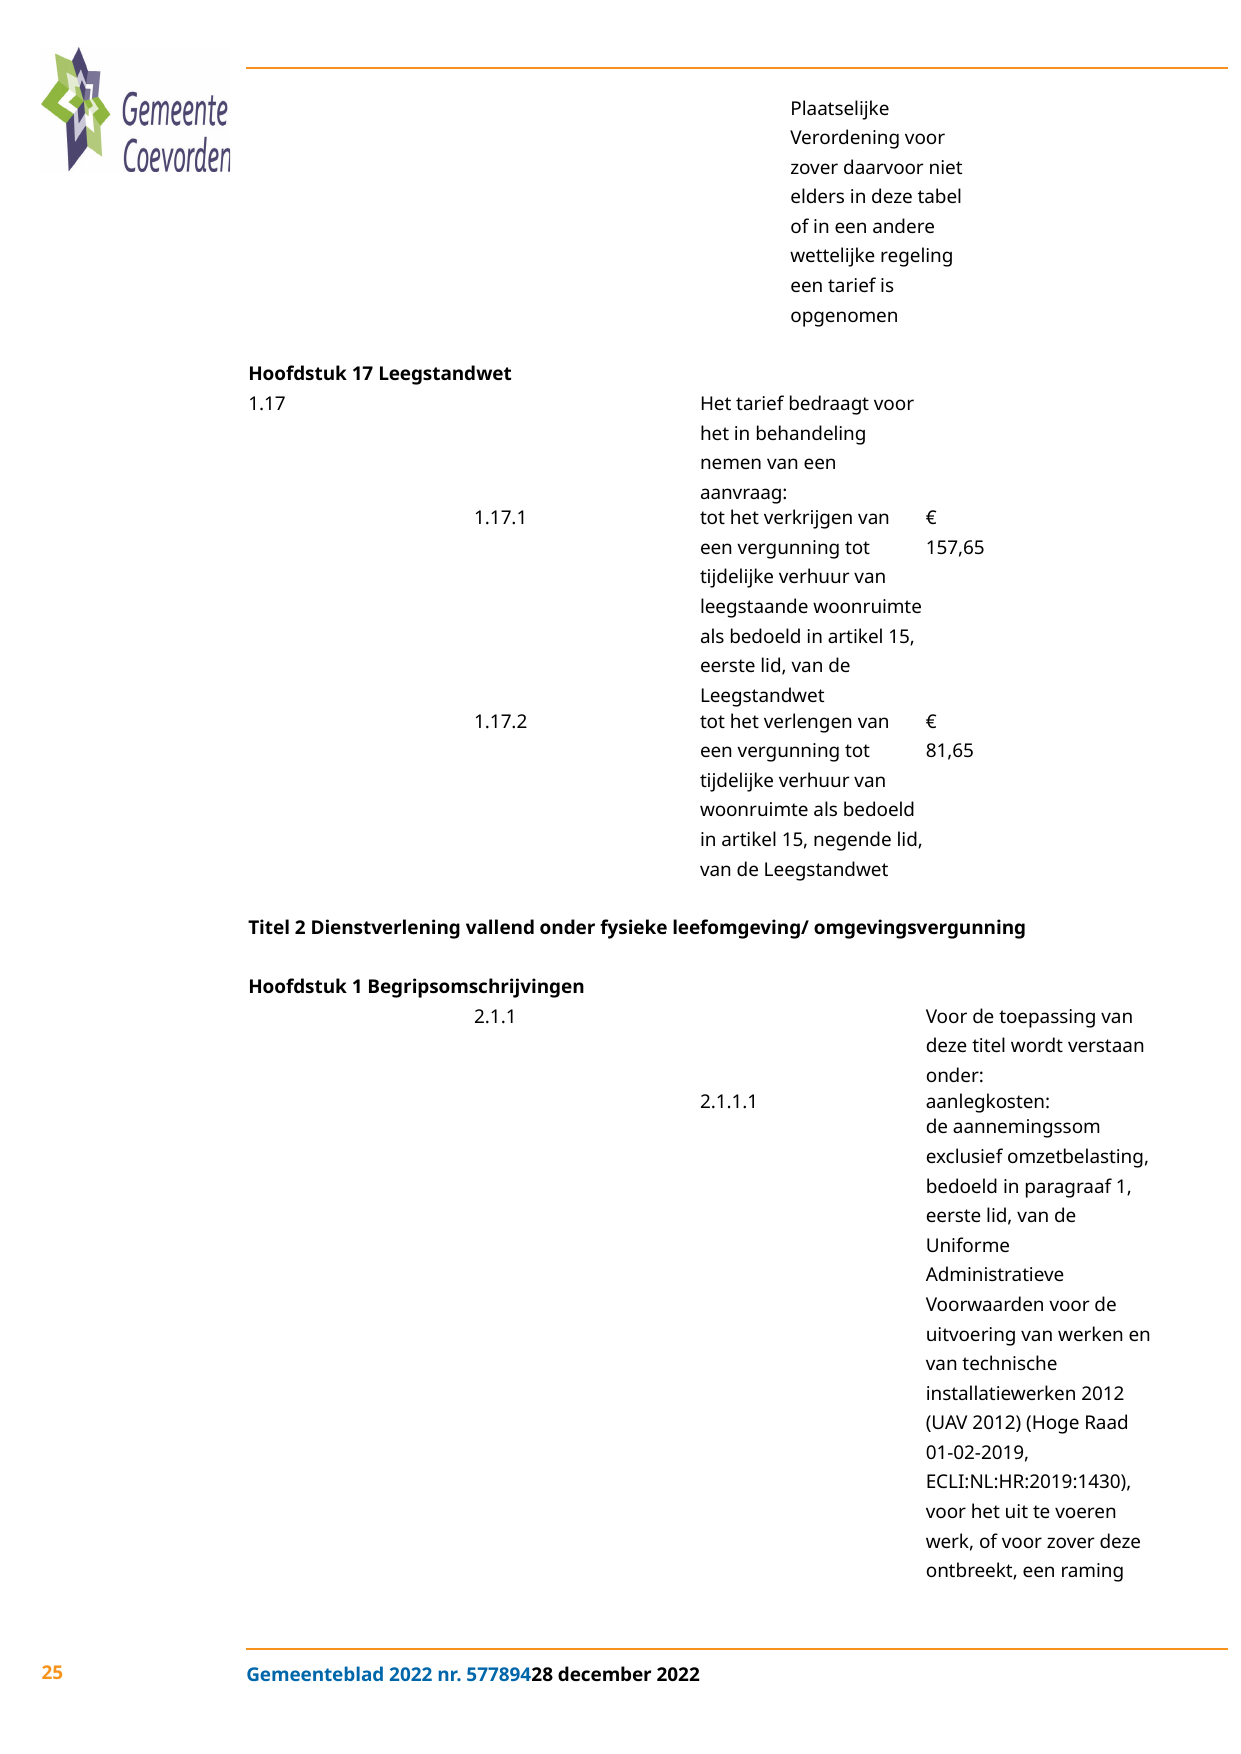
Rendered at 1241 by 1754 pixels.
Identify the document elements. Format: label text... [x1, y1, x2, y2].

table_cell € 81,65 [926, 708, 1152, 881]
table_cell € 157,65 [926, 505, 1152, 708]
picture [41, 47, 231, 172]
table_cell [971, 95, 1152, 328]
table_cell [248, 1088, 474, 1114]
table_cell aanlegkosten: [926, 1088, 1152, 1114]
text Titel 2 Dienstverlening vallend onder fysieke leefomgeving/ omgevingsvergunning [248, 914, 1152, 940]
table_header [926, 390, 1152, 504]
table_header [700, 1003, 926, 1088]
table_cell [474, 1088, 700, 1114]
table_cell tot het verkrijgen van een vergunning tot tijdelijke verhuur van leegstaande woonruimte als bedoeld in artikel 15, eerste lid, van de Leegstandwet [700, 505, 926, 708]
text Hoofdstuk 1 Begripsomschrijvingen [248, 973, 1152, 999]
table_cell [474, 1114, 700, 1583]
table_cell [609, 95, 790, 328]
table_cell 1.17.1 [474, 505, 700, 708]
table_cell 1.17.2 [474, 708, 700, 881]
table_cell 2.1.1.1 [700, 1088, 926, 1114]
text Hoofdstuk 17 Leegstandwet [248, 360, 1152, 386]
table_cell [248, 95, 429, 328]
table_cell [429, 95, 609, 328]
table_cell de aannemingssom exclusief omzetbelasting, bedoeld in paragraaf 1, eerste lid, van de Uniforme Administratieve Voorwaarden voor de uitvoering van werken en van technische installatiewerken 2012 (UAV 2012) (Hoge Raad 01-02-2019, ECLI:NL:HR:2019:1430), voor het uit te voeren werk, of voor zover deze ontbreekt, een raming [926, 1114, 1152, 1583]
table_header 1.17 [248, 390, 474, 504]
table_cell [700, 1114, 926, 1583]
table_header Voor de toepassing van deze titel wordt verstaan onder: [926, 1003, 1152, 1088]
table_header Het tarief bedraagt voor het in behandeling nemen van een aanvraag: [700, 390, 926, 504]
table_cell [248, 505, 474, 708]
table_header [474, 390, 700, 504]
table_cell [248, 1114, 474, 1583]
table_cell [248, 708, 474, 881]
table_cell Plaatselijke Verordening voor zover daarvoor niet elders in deze tabel of in een andere wettelijke regeling een tarief is opgenomen [790, 95, 971, 328]
table_header 2.1.1 [474, 1003, 700, 1088]
table_header [248, 1003, 474, 1088]
table_cell tot het verlengen van een vergunning tot tijdelijke verhuur van woonruimte als bedoeld in artikel 15, negende lid, van de Leegstandwet [700, 708, 926, 881]
